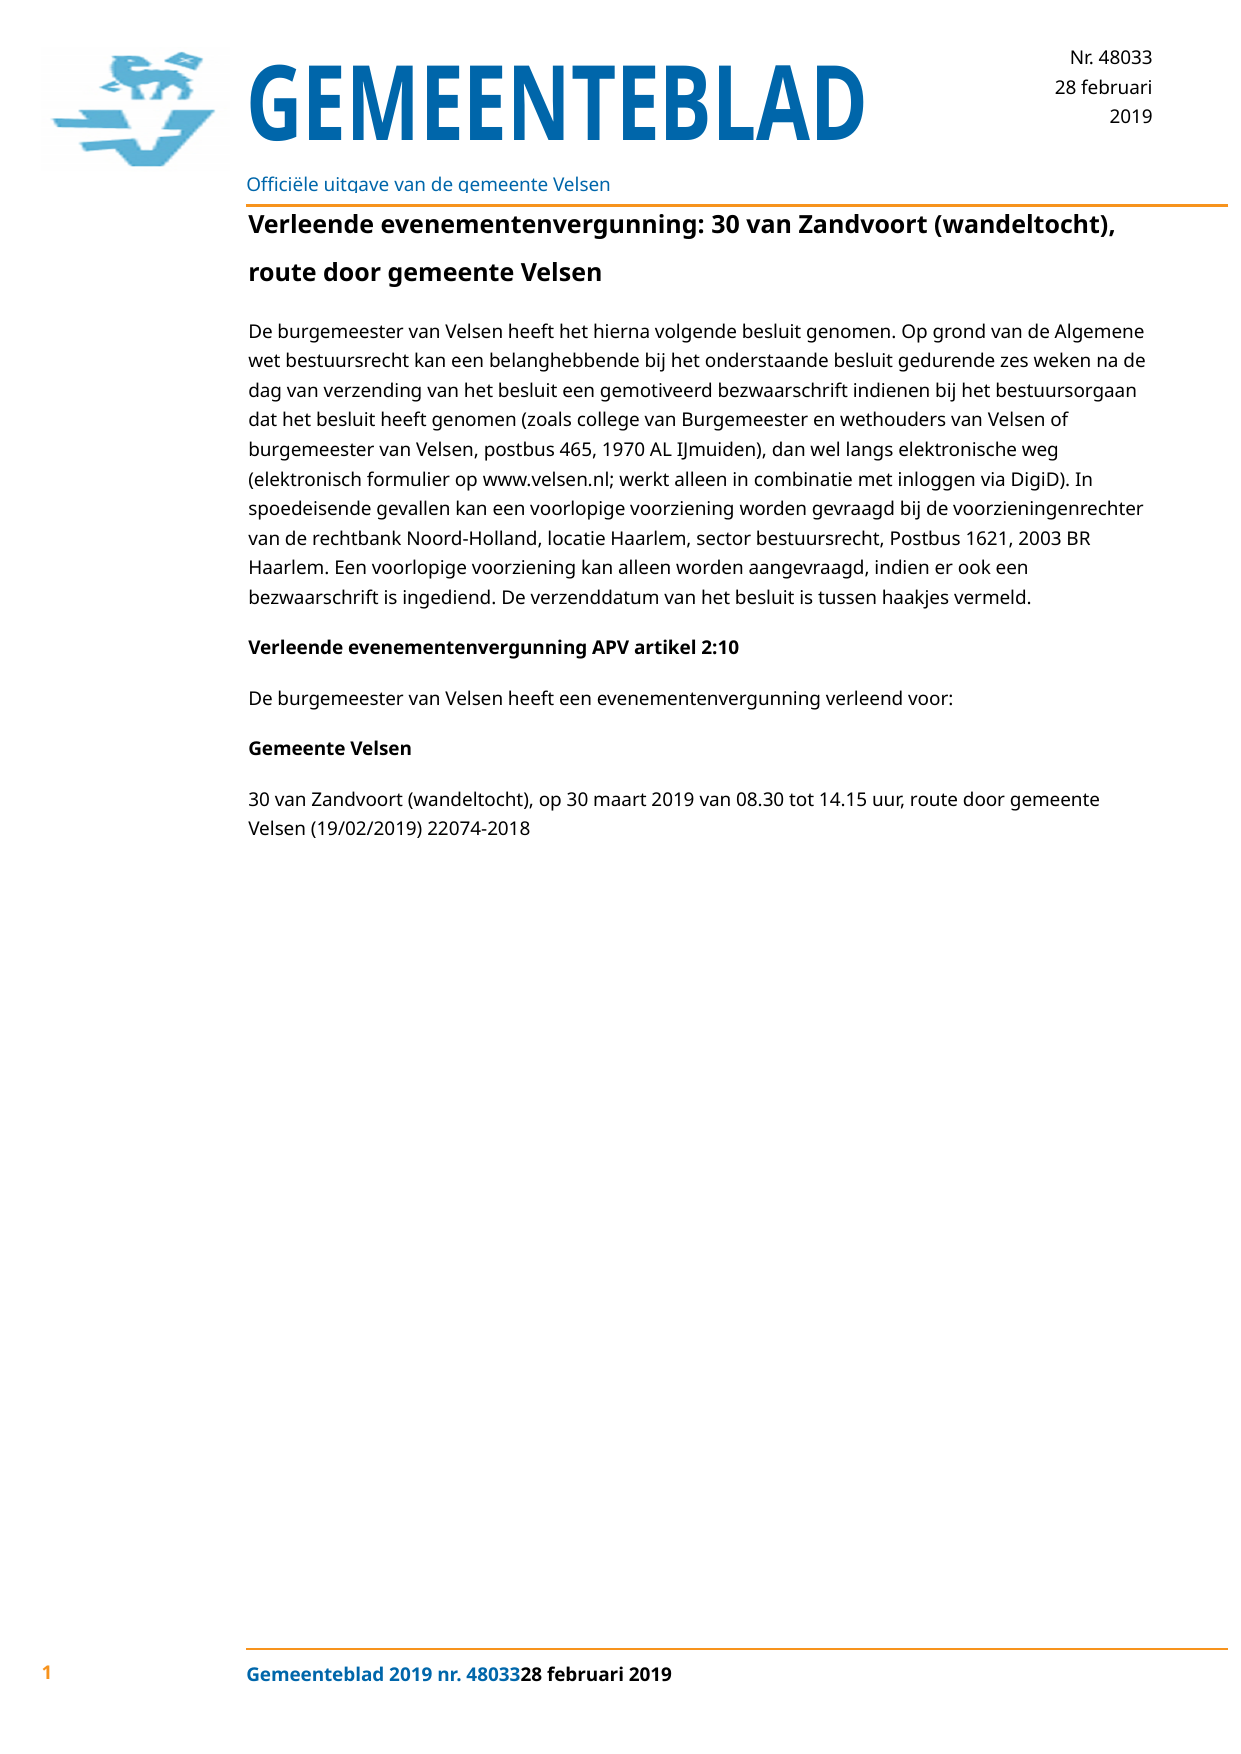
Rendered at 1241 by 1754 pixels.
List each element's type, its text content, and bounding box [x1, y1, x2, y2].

text Gemeente Velsen [248, 735, 1152, 761]
text De burgemeester van Velsen heeft een evenementenvergunning verleend voor: [248, 685, 1152, 711]
text Verleende evenementenvergunning APV artikel 2:10 [248, 634, 1152, 660]
picture [41, 47, 231, 172]
text De burgemeester van Velsen heeft het hierna volgende besluit genomen. Op grond van de Algemene wet bestuursrecht kan een belanghebbende bij het onderstaande besluit gedurende zes weken na de dag van verzending van het besluit een gemotiveerd bezwaarschrift indienen bij het bestuursorgaan dat het besluit heeft genomen (zoals college van Burgemeester en wethouders van Velsen of burgemeester van Velsen, postbus 465, 1970 AL IJmuiden), dan wel langs elektronische weg (elektronisch formulier op www.velsen.nl; werkt alleen in combinatie met inloggen via DigiD). In spoedeisende gevallen kan een voorlopige voorziening worden gevraagd bij de voorzieningenrechter van de rechtbank Noord-Holland, locatie Haarlem, sector bestuursrecht, Postbus 1621, 2003 BR Haarlem. Een voorlopige voorziening kan alleen worden aangevraagd, indien er ook een bezwaarschrift is ingediend. De verzenddatum van het besluit is tussen haakjes vermeld. [248, 318, 1152, 610]
text Verleende evenementenvergunning: 30 van Zandvoort (wandeltocht), route door gemeente Velsen [248, 207, 1152, 288]
text 30 van Zandvoort (wandeltocht), op 30 maart 2019 van 08.30 tot 14.15 uur, route door gemeente Velsen (19/02/2019) 22074-2018 [248, 786, 1152, 841]
